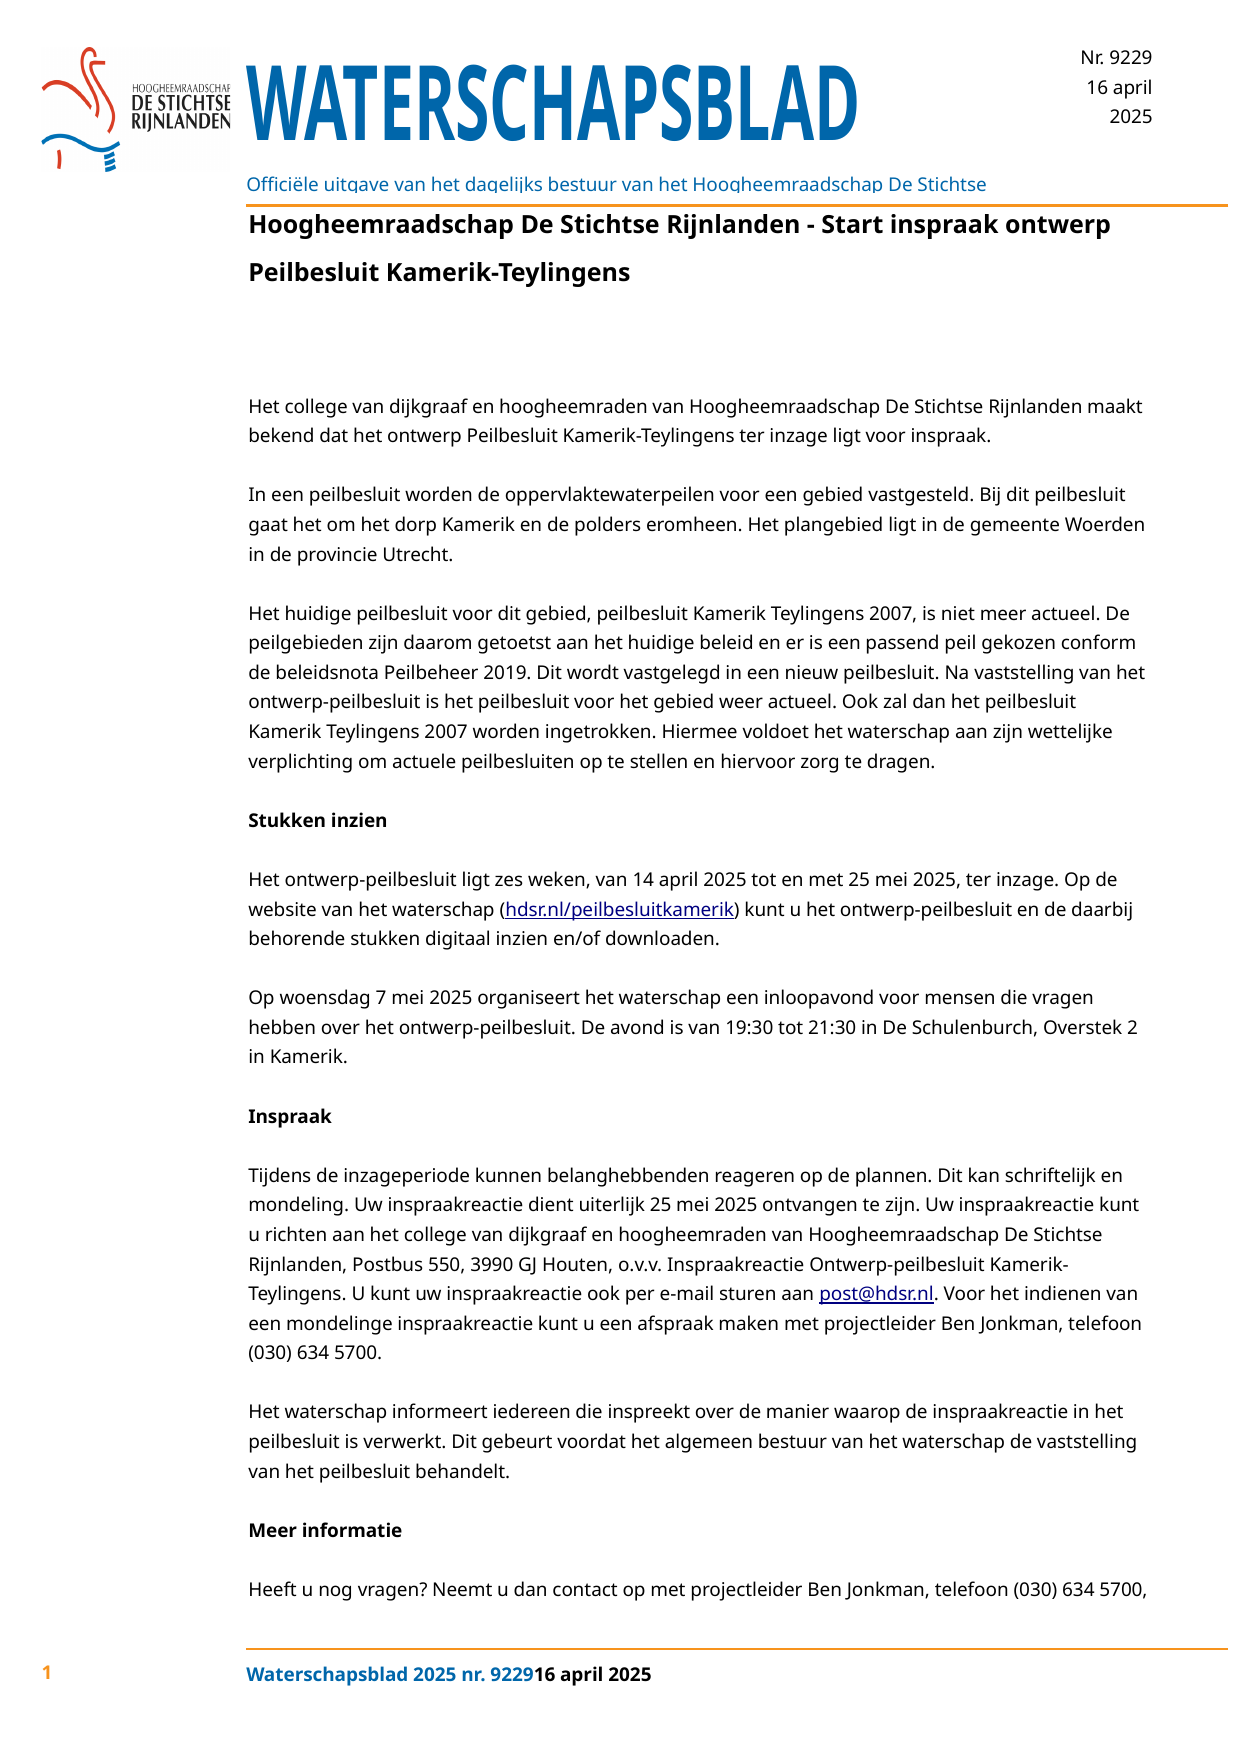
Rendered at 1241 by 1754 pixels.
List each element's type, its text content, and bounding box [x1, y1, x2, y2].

picture [41, 47, 231, 172]
text Het huidige peilbesluit voor dit gebied, peilbesluit Kamerik Teylingens 2007, is niet meer actueel. De peilgebieden zijn daarom getoetst aan het huidige beleid en er is een passend peil gekozen conform de beleidsnota Peilbeheer 2019. Dit wordt vastgelegd in een nieuw peilbesluit. Na vaststelling van het ontwerp-peilbesluit is het peilbesluit voor het gebied weer actueel. Ook zal dan het peilbesluit Kamerik Teylingens 2007 worden ingetrokken. Hiermee voldoet het waterschap aan zijn wettelijke verplichting om actuele peilbesluiten op te stellen en hiervoor zorg te dragen. [248, 600, 1152, 774]
text Inspraak [248, 1103, 1152, 1129]
text Hoogheemraadschap De Stichtse Rijnlanden - Start inspraak ontwerp Peilbesluit Kamerik-Teylingens [248, 207, 1152, 288]
text Tijdens de inzageperiode kunnen belanghebbenden reageren op de plannen. Dit kan schriftelijk en mondeling. Uw inspraakreactie dient uiterlijk 25 mei 2025 ontvangen te zijn. Uw inspraakreactie kunt u richten aan het college van dijkgraaf en hoogheemraden van Hoogheemraadschap De Stichtse Rijnlanden, Postbus 550, 3990 GJ Houten, o.v.v. Inspraakreactie Ontwerp-peilbesluit Kamerik-Teylingens. U kunt uw inspraakreactie ook per e-mail sturen aan post@hdsr.nl. Voor het indienen van een mondelinge inspraakreactie kunt u een afspraak maken met projectleider Ben Jonkman, telefoon (030) 634 5700. [248, 1162, 1152, 1365]
text Het waterschap informeert iedereen die inspreekt over de manier waarop de inspraakreactie in het peilbesluit is verwerkt. Dit gebeurt voordat het algemeen bestuur van het waterschap de vaststelling van het peilbesluit behandelt. [248, 1399, 1152, 1484]
text Op woensdag 7 mei 2025 organiseert het waterschap een inloopavond voor mensen die vragen hebben over het ontwerp-peilbesluit. De avond is van 19:30 tot 21:30 in De Schulenburch, Overstek 2 in Kamerik. [248, 984, 1152, 1069]
text Heeft u nog vragen? Neemt u dan contact op met projectleider Ben Jonkman, telefoon (030) 634 5700, [248, 1576, 1152, 1602]
text Het college van dijkgraaf en hoogheemraden van Hoogheemraadschap De Stichtse Rijnlanden maakt bekend dat het ontwerp Peilbesluit Kamerik-Teylingens ter inzage ligt voor inspraak. [248, 393, 1152, 448]
text Meer informatie [248, 1517, 1152, 1543]
text Stukken inzien [248, 807, 1152, 833]
text In een peilbesluit worden de oppervlaktewaterpeilen voor een gebied vastgesteld. Bij dit peilbesluit gaat het om het dorp Kamerik en de polders eromheen. Het plangebied ligt in de gemeente Woerden in de provincie Utrecht. [248, 482, 1152, 567]
text Het ontwerp-peilbesluit ligt zes weken, van 14 april 2025 tot en met 25 mei 2025, ter inzage. Op de website van het waterschap (hdsr.nl/peilbesluitkamerik) kunt u het ontwerp-peilbesluit en de daarbij behorende stukken digitaal inzien en/of downloaden. [248, 866, 1152, 951]
